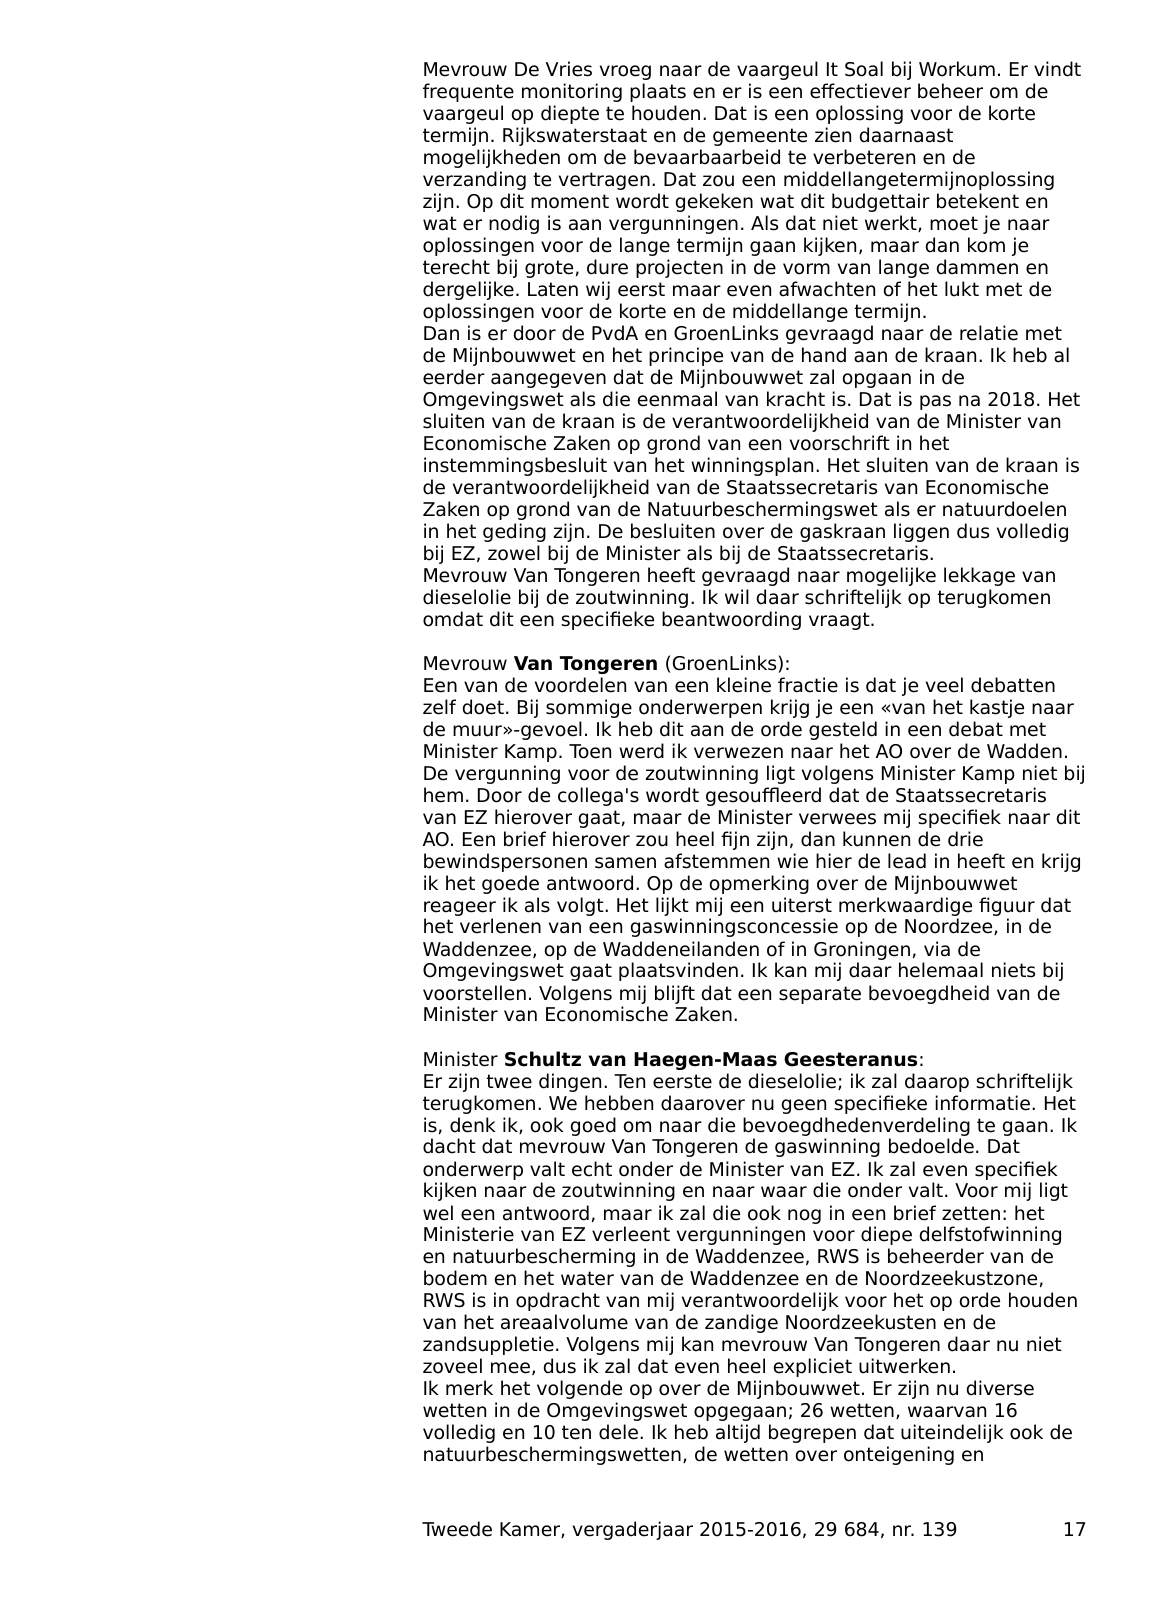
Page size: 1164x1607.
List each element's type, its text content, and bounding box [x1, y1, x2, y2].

text Mevrouw De Vries vroeg naar de vaargeul It Soal bij Workum. Er vindt frequente monitoring plaats en er is een effectiever beheer om de vaargeul op diepte te houden. Dat is een oplossing voor de korte termijn. Rijkswaterstaat en de gemeente zien daarnaast mogelijkheden om de bevaarbaarbeid te verbeteren en de verzanding te vertragen. Dat zou een middellangetermijnoplossing zijn. Op dit moment wordt gekeken wat dit budgettair betekent en wat er nodig is aan vergunningen. Als dat niet werkt, moet je naar oplossingen voor de lange termijn gaan kijken, maar dan kom je terecht bij grote, dure projecten in de vorm van lange dammen en dergelijke. Laten wij eerst maar even afwachten of het lukt met de oplossingen voor de korte en de middellange termijn. [422, 59, 1087, 323]
text Ik merk het volgende op over de Mijnbouwwet. Er zijn nu diverse wetten in de Omgevingswet opgegaan; 26 wetten, waarvan 16 volledig en 10 ten dele. Ik heb altijd begrepen dat uiteindelijk ook de natuurbeschermingswetten, de wetten over onteigening en [422, 1378, 1087, 1466]
text Mevrouw Van Tongeren heeft gevraagd naar mogelijke lekkage van dieselolie bij de zoutwinning. Ik wil daar schriftelijk op terugkomen omdat dit een specifieke beantwoording vraagt. [422, 564, 1087, 631]
text Dan is er door de PvdA en GroenLinks gevraagd naar de relatie met de Mijnbouwwet en het principe van de hand aan de kraan. Ik heb al eerder aangegeven dat de Mijnbouwwet zal opgaan in de Omgevingswet als die eenmaal van kracht is. Dat is pas na 2018. Het sluiten van de kraan is de verantwoordelijkheid van de Minister van Economische Zaken op grond van een voorschrift in het instemmingsbesluit van het winningsplan. Het sluiten van de kraan is de verantwoordelijkheid van de Staatssecretaris van Economische Zaken op grond van de Natuurbeschermingswet als er natuurdoelen in het geding zijn. De besluiten over de gaskraan liggen dus volledig bij EZ, zowel bij de Minister als bij de Staatssecretaris. [422, 323, 1087, 564]
text Een van de voordelen van een kleine fractie is dat je veel debatten zelf doet. Bij sommige onderwerpen krijg je een «van het kastje naar de muur»-gevoel. Ik heb dit aan de orde gesteld in een debat met Minister Kamp. Toen werd ik verwezen naar het AO over de Wadden. De vergunning voor de zoutwinning ligt volgens Minister Kamp niet bij hem. Door de collega's wordt gesouffleerd dat de Staatssecretaris van EZ hierover gaat, maar de Minister verwees mij specifiek naar dit AO. Een brief hierover zou heel fijn zijn, dan kunnen de drie bewindspersonen samen afstemmen wie hier de lead in heeft en krijg ik het goede antwoord. Op de opmerking over de Mijnbouwwet reageer ik als volgt. Het lijkt mij een uiterst merkwaardige figuur dat het verlenen van een gaswinningsconcessie op de Noordzee, in de Waddenzee, op de Waddeneilanden of in Groningen, via de Omgevingswet gaat plaatsvinden. Ik kan mij daar helemaal niets bij voorstellen. Volgens mij blijft dat een separate bevoegdheid van de Minister van Economische Zaken. [422, 675, 1087, 1026]
text Mevrouw Van Tongeren (GroenLinks): [422, 653, 1087, 675]
text Minister Schultz van Haegen-Maas Geesteranus: [422, 1048, 1087, 1071]
text Er zijn twee dingen. Ten eerste de dieselolie; ik zal daarop schriftelijk terugkomen. We hebben daarover nu geen specifieke informatie. Het is, denk ik, ook goed om naar die bevoegdhedenverdeling te gaan. Ik dacht dat mevrouw Van Tongeren de gaswinning bedoelde. Dat onderwerp valt echt onder de Minister van EZ. Ik zal even specifiek kijken naar de zoutwinning en naar waar die onder valt. Voor mij ligt wel een antwoord, maar ik zal die ook nog in een brief zetten: het Ministerie van EZ verleent vergunningen voor diepe delfstofwinning en natuurbescherming in de Waddenzee, RWS is beheerder van de bodem en het water van de Waddenzee en de Noordzeekustzone, RWS is in opdracht van mij verantwoordelijk voor het op orde houden van het areaalvolume van de zandige Noordzeekusten en de zandsuppletie. Volgens mij kan mevrouw Van Tongeren daar nu niet zoveel mee, dus ik zal dat even heel expliciet uitwerken. [422, 1071, 1087, 1378]
